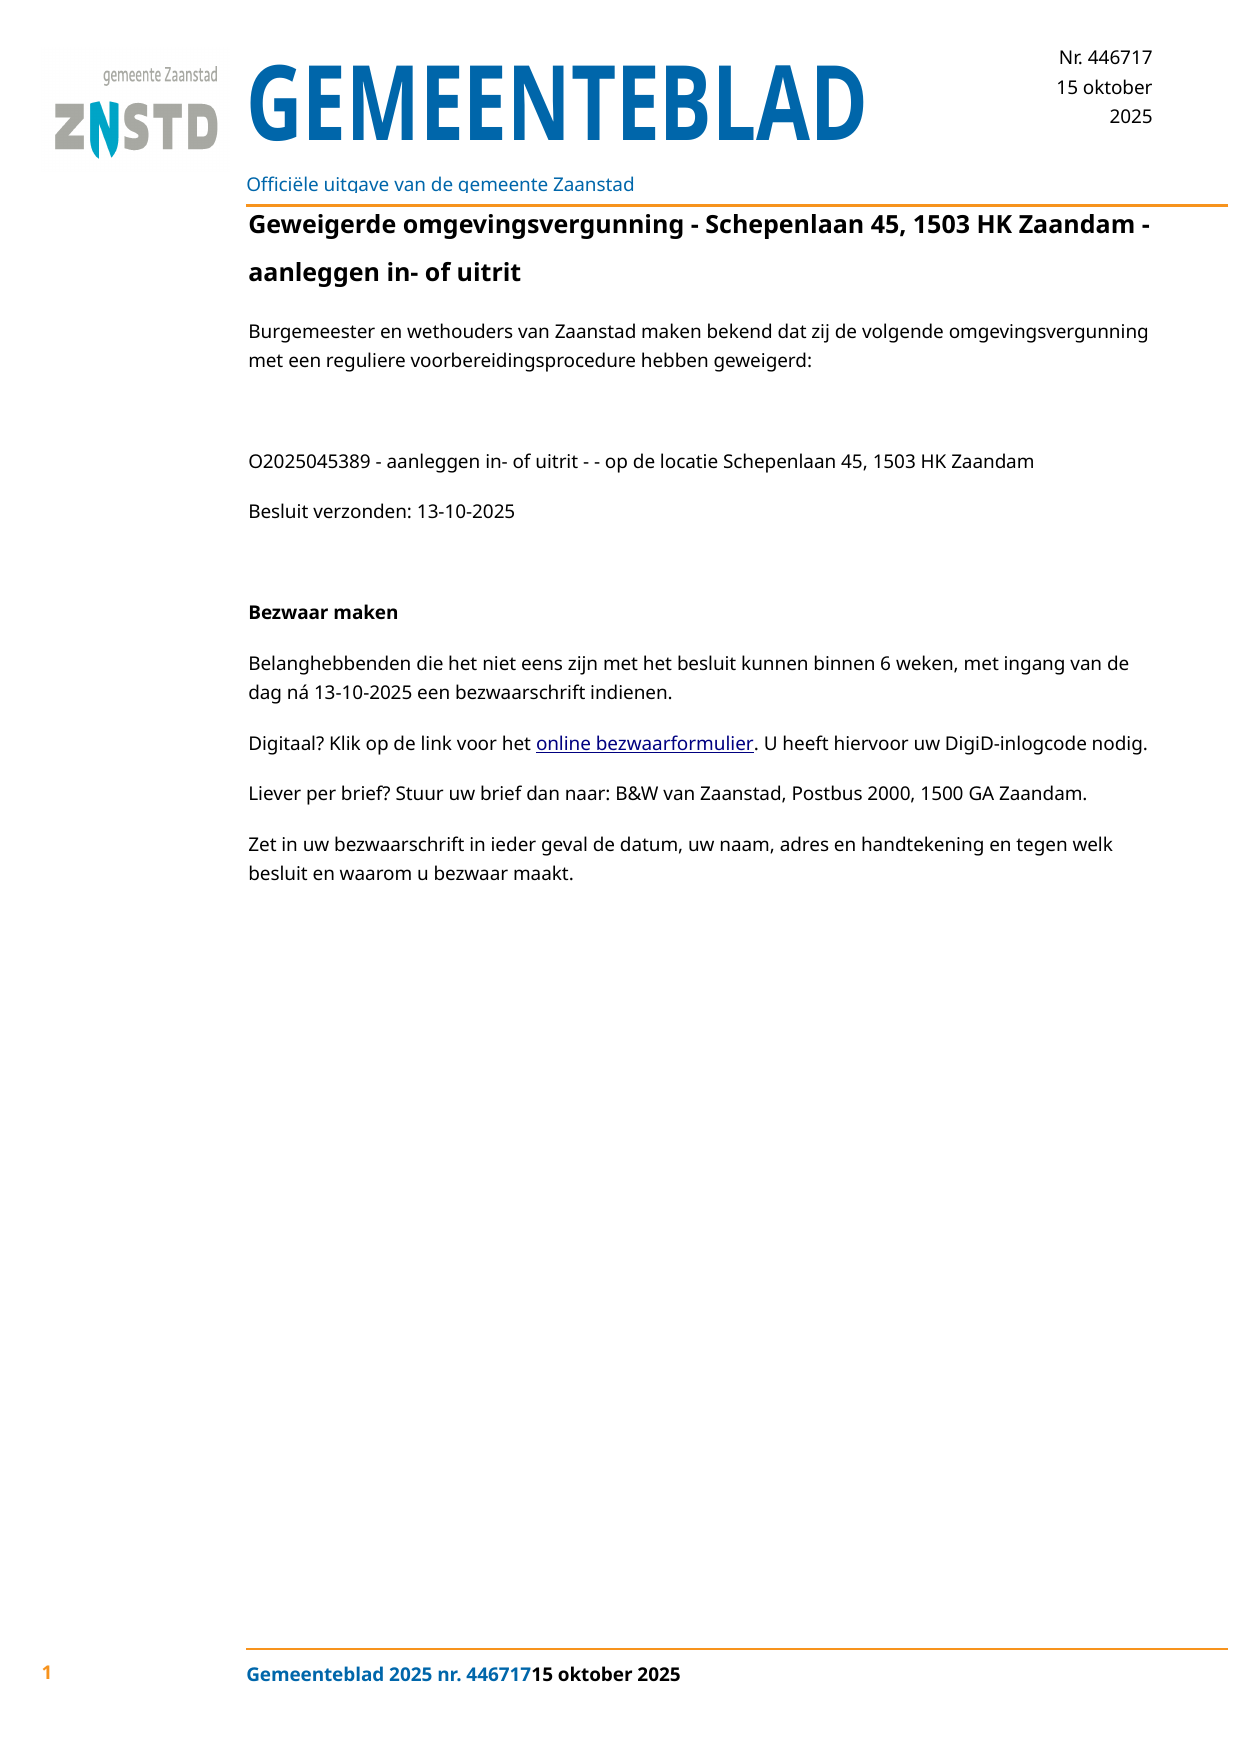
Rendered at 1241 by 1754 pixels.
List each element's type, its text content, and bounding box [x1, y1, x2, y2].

text Geweigerde omgevingsvergunning - Schepenlaan 45, 1503 HK Zaandam - aanleggen in- of uitrit [248, 207, 1152, 288]
text Belanghebbenden die het niet eens zijn met het besluit kunnen binnen 6 weken, met ingang van de dag ná 13-10-2025 een bezwaarschrift indienen. [248, 650, 1152, 705]
text Bezwaar maken [248, 599, 1152, 625]
text Liever per brief? Stuur uw brief dan naar: B&W van Zaanstad, Postbus 2000, 1500 GA Zaandam. [248, 780, 1152, 806]
picture [41, 47, 231, 172]
text Besluit verzonden: 13-10-2025 [248, 499, 1152, 524]
text Zet in uw bezwaarschrift in ieder geval de datum, uw naam, adres en handtekening en tegen welk besluit en waarom u bezwaar maakt. [248, 831, 1152, 886]
text O2025045389 - aanleggen in- of uitrit - - op de locatie Schepenlaan 45, 1503 HK Zaandam [248, 448, 1152, 474]
text Digitaal? Klik op de link voor het online bezwaarformulier. U heeft hiervoor uw DigiD-inlogcode nodig. [248, 730, 1152, 756]
text Burgemeester en wethouders van Zaanstad maken bekend dat zij de volgende omgevingsvergunning met een reguliere voorbereidingsprocedure hebben geweigerd: [248, 318, 1152, 373]
